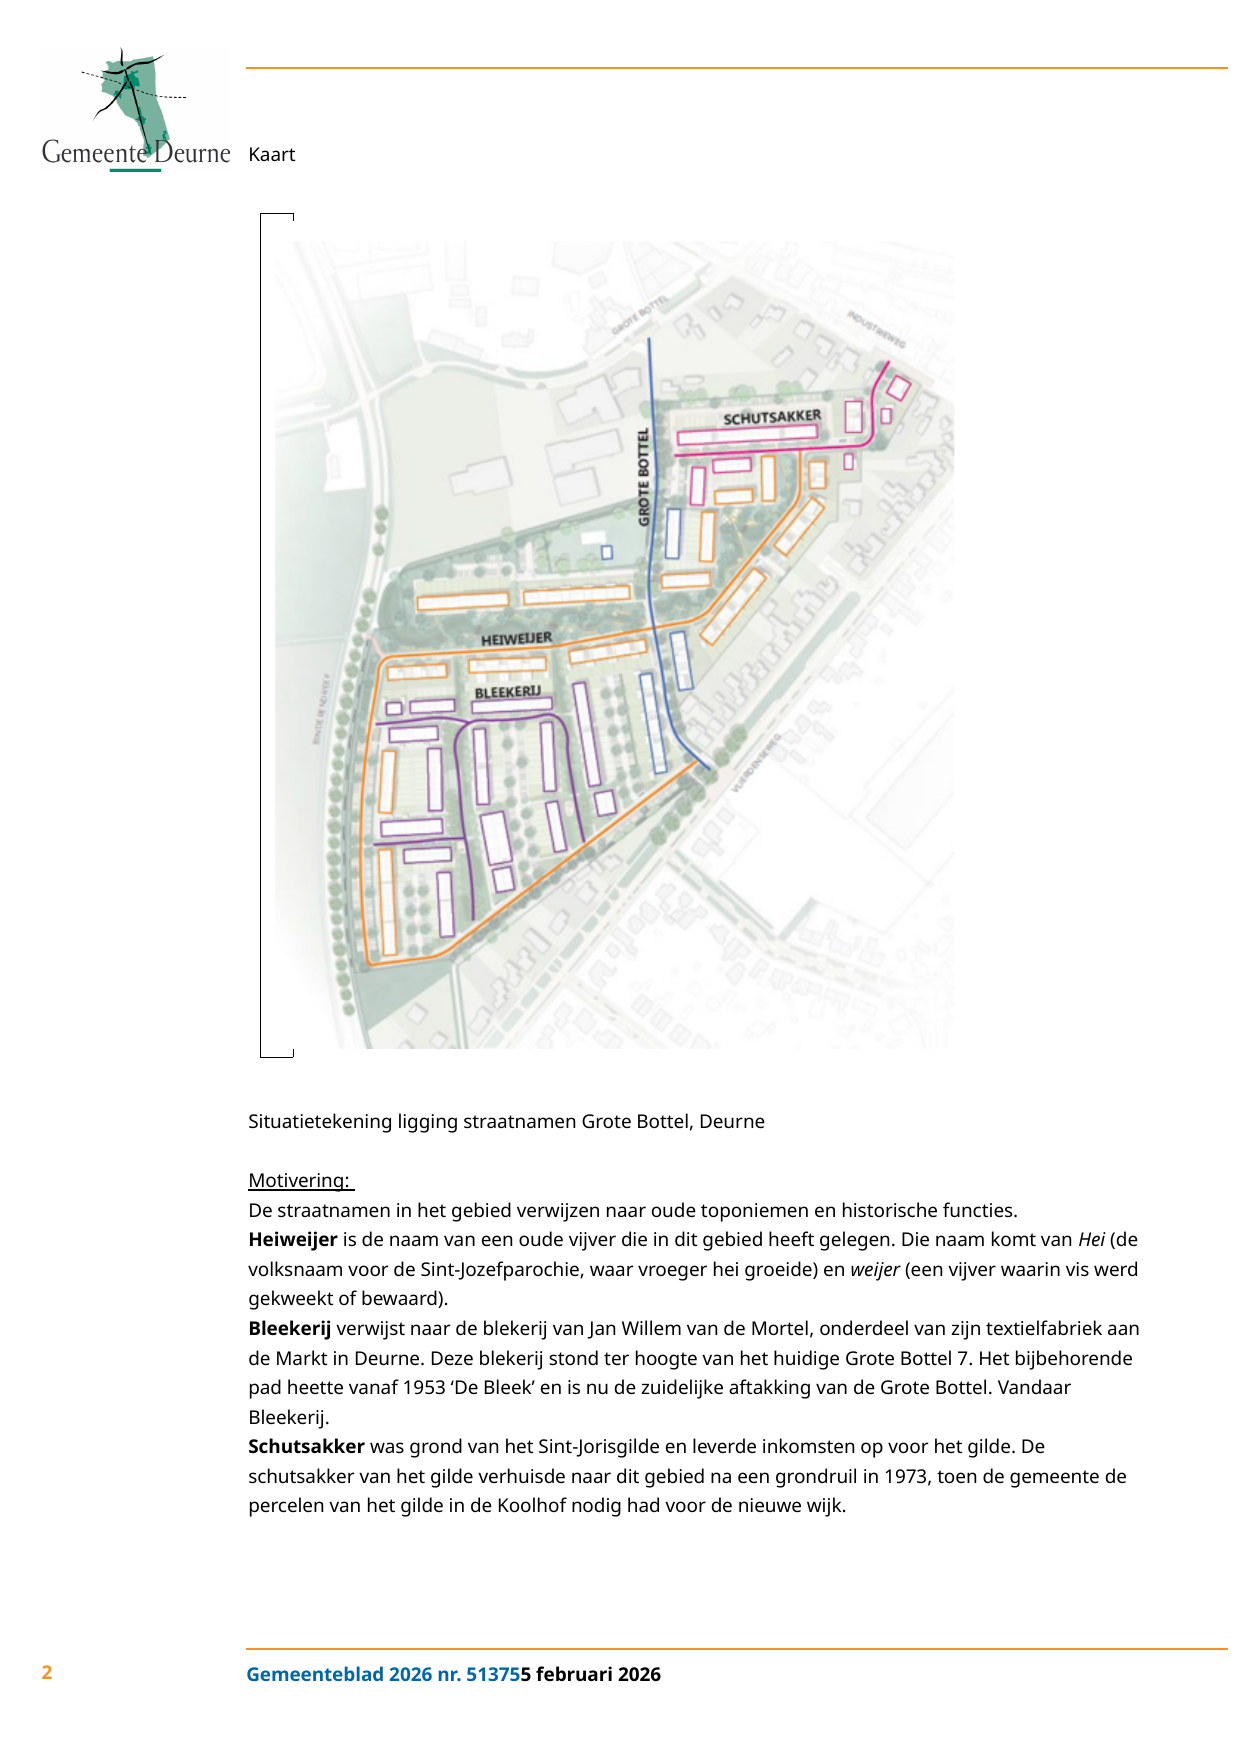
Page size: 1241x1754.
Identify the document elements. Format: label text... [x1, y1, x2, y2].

picture [268, 221, 978, 1049]
picture [41, 47, 231, 172]
text Heiweijer is de naam van een oude vijver die in dit gebied heeft gelegen. Die naam komt van Hei (de volksnaam voor de Sint‑Jozefparochie, waar vroeger hei groeide) en weijer (een vijver waarin vis werd gekweekt of bewaard). [248, 1226, 1152, 1311]
text Motivering: [248, 1167, 1152, 1193]
text Situatietekening ligging straatnamen Grote Bottel, Deurne [248, 1108, 1152, 1134]
text De straatnamen in het gebied verwijzen naar oude toponiemen en historische functies. [248, 1197, 1152, 1223]
text Kaart [248, 141, 1152, 167]
text Bleekerij verwijst naar de blekerij van Jan Willem van de Mortel, onderdeel van zijn textielfabriek aan de Markt in Deurne. Deze blekerij stond ter hoogte van het huidige Grote Bottel 7. Het bijbehorende pad heette vanaf 1953 ‘De Bleek’ en is nu de zuidelijke aftakking van de Grote Bottel. Vandaar Bleekerij. [248, 1315, 1152, 1430]
text Schutsakker was grond van het Sint‑Jorisgilde en leverde inkomsten op voor het gilde. De schutsakker van het gilde verhuisde naar dit gebied na een grondruil in 1973, toen de gemeente de percelen van het gilde in de Koolhof nodig had voor de nieuwe wijk. [248, 1433, 1152, 1518]
